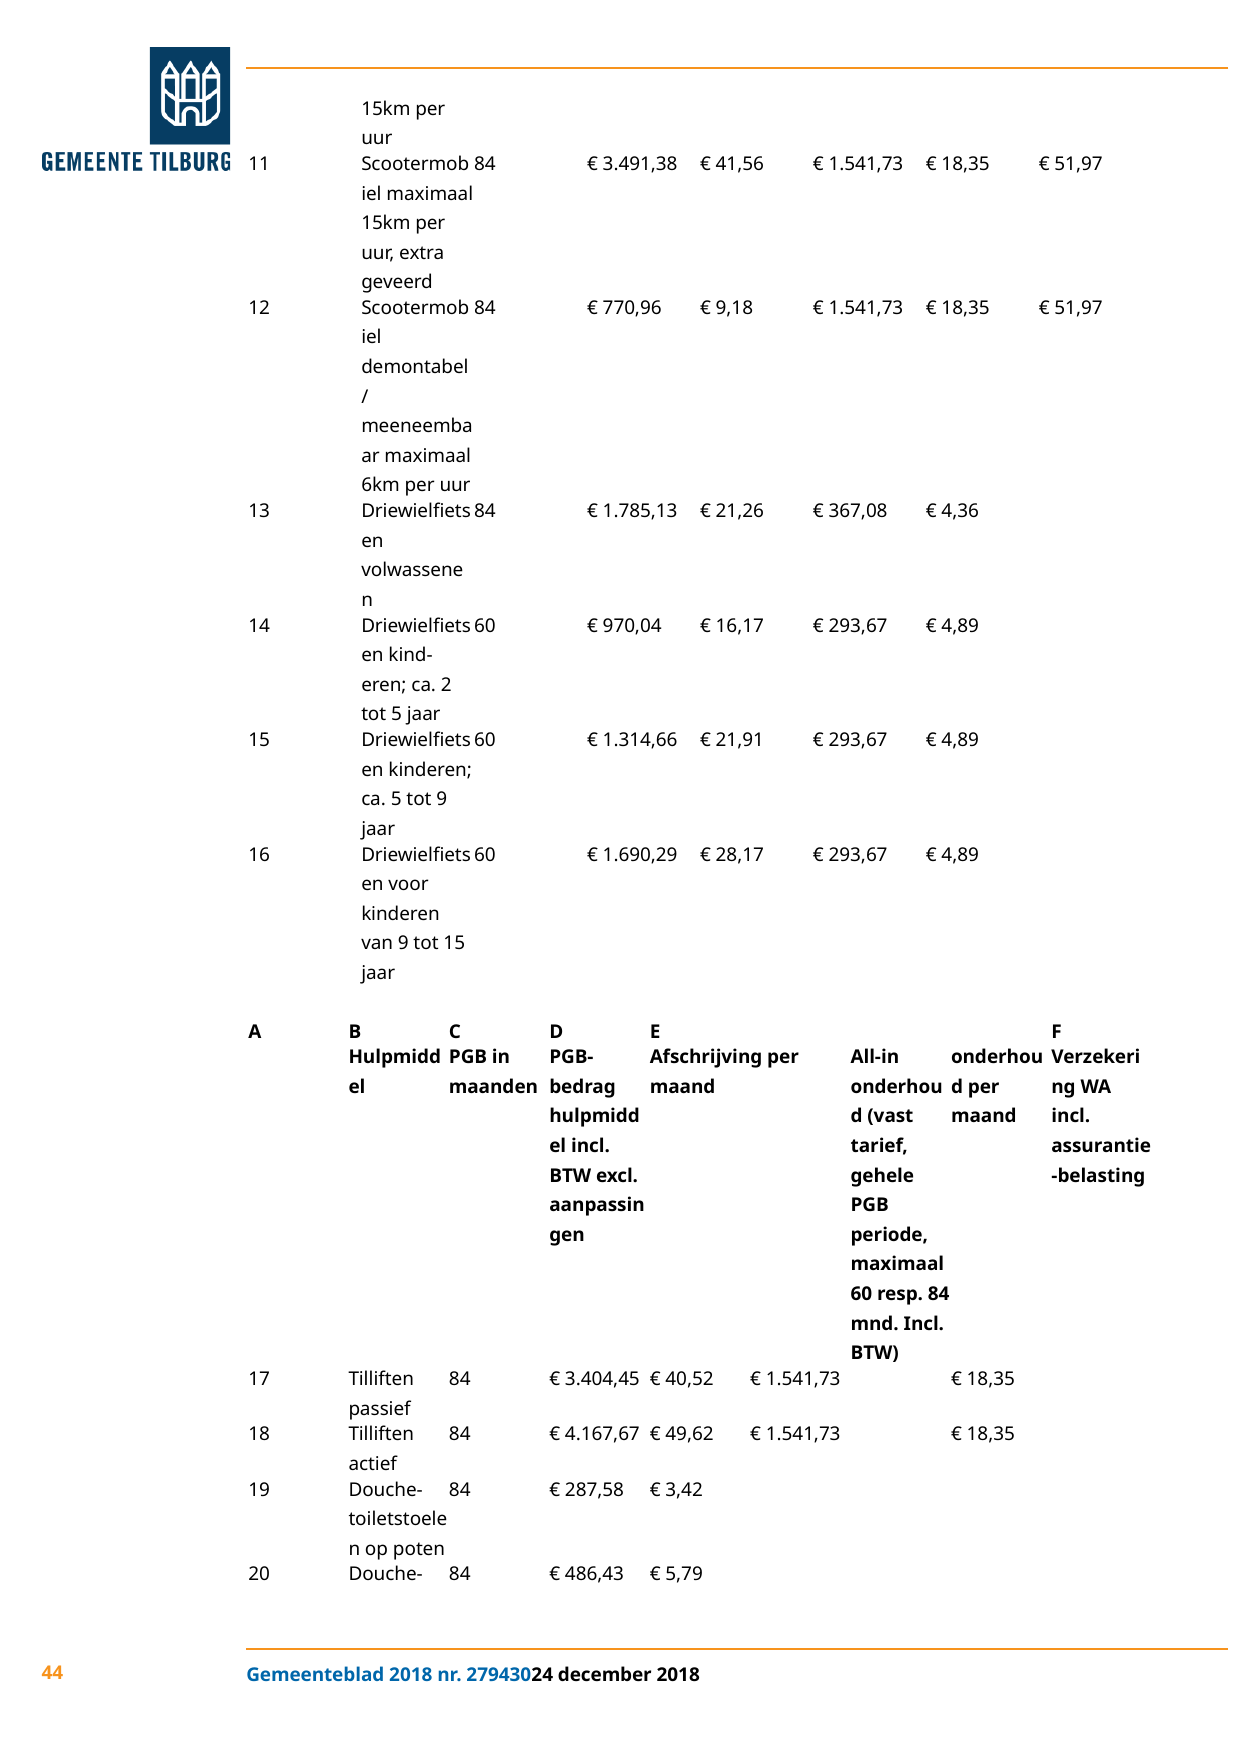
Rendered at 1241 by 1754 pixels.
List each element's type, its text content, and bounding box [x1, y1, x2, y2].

table_cell € 1.541,73 [813, 294, 926, 497]
table_header F [1051, 1018, 1152, 1043]
table_cell [813, 95, 926, 150]
table_cell Tilliften actief [348, 1420, 449, 1476]
table_cell 60 [474, 726, 587, 841]
table_cell [587, 95, 700, 150]
table_cell [1039, 612, 1152, 726]
table_cell € 9,18 [700, 294, 813, 497]
table_header [951, 1018, 1051, 1043]
table_cell [1039, 841, 1152, 985]
table_cell € 293,67 [813, 841, 926, 985]
picture [41, 47, 231, 172]
table_cell 16 [248, 841, 361, 985]
table_cell Driewielfietsen volwassenen [361, 498, 474, 612]
table_cell PGB-bedrag hulpmiddel incl. BTW excl. aanpassingen [549, 1044, 649, 1365]
table_cell 84 [474, 150, 587, 294]
table_cell [248, 95, 361, 150]
table_cell € 18,35 [951, 1420, 1051, 1476]
table_cell € 3.491,38 [587, 150, 700, 294]
table_cell € 3.404,45 [549, 1365, 649, 1420]
table_cell € 18,35 [926, 150, 1038, 294]
table_header E [650, 1018, 850, 1043]
table_cell [474, 95, 587, 150]
table_cell € 18,35 [926, 294, 1038, 497]
table_cell € 16,17 [700, 612, 813, 726]
table_header A [248, 1018, 348, 1043]
table_cell 84 [449, 1476, 549, 1561]
table_cell € 40,52 [650, 1365, 750, 1420]
table_cell € 21,26 [700, 498, 813, 612]
table_cell 15 [248, 726, 361, 841]
table_cell Verzekering WA incl. assurantie-belasting [1051, 1044, 1152, 1365]
table_cell € 1.541,73 [813, 150, 926, 294]
table_header D [549, 1018, 649, 1043]
table_cell € 5,79 [650, 1561, 750, 1586]
table_cell 84 [449, 1365, 549, 1420]
table_cell € 1.541,73 [750, 1365, 951, 1420]
table_cell [750, 1561, 951, 1586]
table_cell € 51,97 [1039, 294, 1152, 497]
table_cell Driewielfietsen voor kinderen van 9 tot 15 jaar [361, 841, 474, 985]
table_cell 84 [449, 1420, 549, 1476]
table_cell € 21,91 [700, 726, 813, 841]
table_cell [700, 95, 813, 150]
table_cell € 287,58 [549, 1476, 649, 1561]
table_cell € 4,89 [926, 612, 1038, 726]
table_cell 84 [474, 498, 587, 612]
table_cell 60 [474, 612, 587, 726]
table_cell Scootermobiel demontabel / meeneembaar maximaal 6km per uur [361, 294, 474, 497]
table_cell € 51,97 [1039, 150, 1152, 294]
table_cell [1051, 1365, 1152, 1420]
table_cell Douche- toiletstoelen op poten [348, 1476, 449, 1561]
table_cell 14 [248, 612, 361, 726]
table_cell [1051, 1420, 1152, 1476]
table_cell € 28,17 [700, 841, 813, 985]
table_cell € 1.541,73 [750, 1420, 951, 1476]
table_header [850, 1018, 951, 1043]
table_cell 17 [248, 1365, 348, 1420]
table_cell 20 [248, 1561, 348, 1586]
table_cell [1039, 498, 1152, 612]
table_cell € 293,67 [813, 726, 926, 841]
table_cell 60 [474, 841, 587, 985]
table_cell [951, 1561, 1051, 1586]
table_cell 84 [474, 294, 587, 497]
table_cell 15km per uur [361, 95, 474, 150]
table_cell € 4,89 [926, 841, 1038, 985]
table_cell € 486,43 [549, 1561, 649, 1586]
table_cell PGB in maanden [449, 1044, 549, 1365]
table_cell € 49,62 [650, 1420, 750, 1476]
table_cell 12 [248, 294, 361, 497]
table_cell [1039, 95, 1152, 150]
table_cell Douche- [348, 1561, 449, 1586]
table_cell € 1.314,66 [587, 726, 700, 841]
table_cell € 1.785,13 [587, 498, 700, 612]
table_cell Afschrijving per maand [650, 1044, 850, 1365]
table_cell onderhoud per maand [951, 1044, 1051, 1365]
table_cell 18 [248, 1420, 348, 1476]
table_cell [750, 1476, 951, 1561]
table_cell [1051, 1476, 1152, 1561]
table_cell € 41,56 [700, 150, 813, 294]
table_cell € 4,89 [926, 726, 1038, 841]
table_cell 84 [449, 1561, 549, 1586]
table_cell 11 [248, 150, 361, 294]
table_cell Scootermobiel maximaal 15km per uur, extra geveerd [361, 150, 474, 294]
table_cell [951, 1476, 1051, 1561]
table_cell Hulpmiddel [348, 1044, 449, 1365]
table_cell € 1.690,29 [587, 841, 700, 985]
table_cell [926, 95, 1038, 150]
table_cell € 4.167,67 [549, 1420, 649, 1476]
table_cell € 3,42 [650, 1476, 750, 1561]
table_cell Driewielfietsen kind-eren; ca. 2 tot 5 jaar [361, 612, 474, 726]
table_cell All-in onderhoud (vast tarief, gehele PGB periode, maximaal 60 resp. 84 mnd. Incl. BTW) [850, 1044, 951, 1365]
table_cell € 4,36 [926, 498, 1038, 612]
table_cell € 18,35 [951, 1365, 1051, 1420]
table_cell € 293,67 [813, 612, 926, 726]
table_cell € 770,96 [587, 294, 700, 497]
table_cell [1051, 1561, 1152, 1586]
table_cell € 970,04 [587, 612, 700, 726]
table_cell 13 [248, 498, 361, 612]
table_cell Tilliften passief [348, 1365, 449, 1420]
table_cell Driewielfietsen kinderen; ca. 5 tot 9 jaar [361, 726, 474, 841]
table_header C [449, 1018, 549, 1043]
table_header B [348, 1018, 449, 1043]
table_cell 19 [248, 1476, 348, 1561]
table_cell [248, 1044, 348, 1365]
table_cell [1039, 726, 1152, 841]
table_cell € 367,08 [813, 498, 926, 612]
